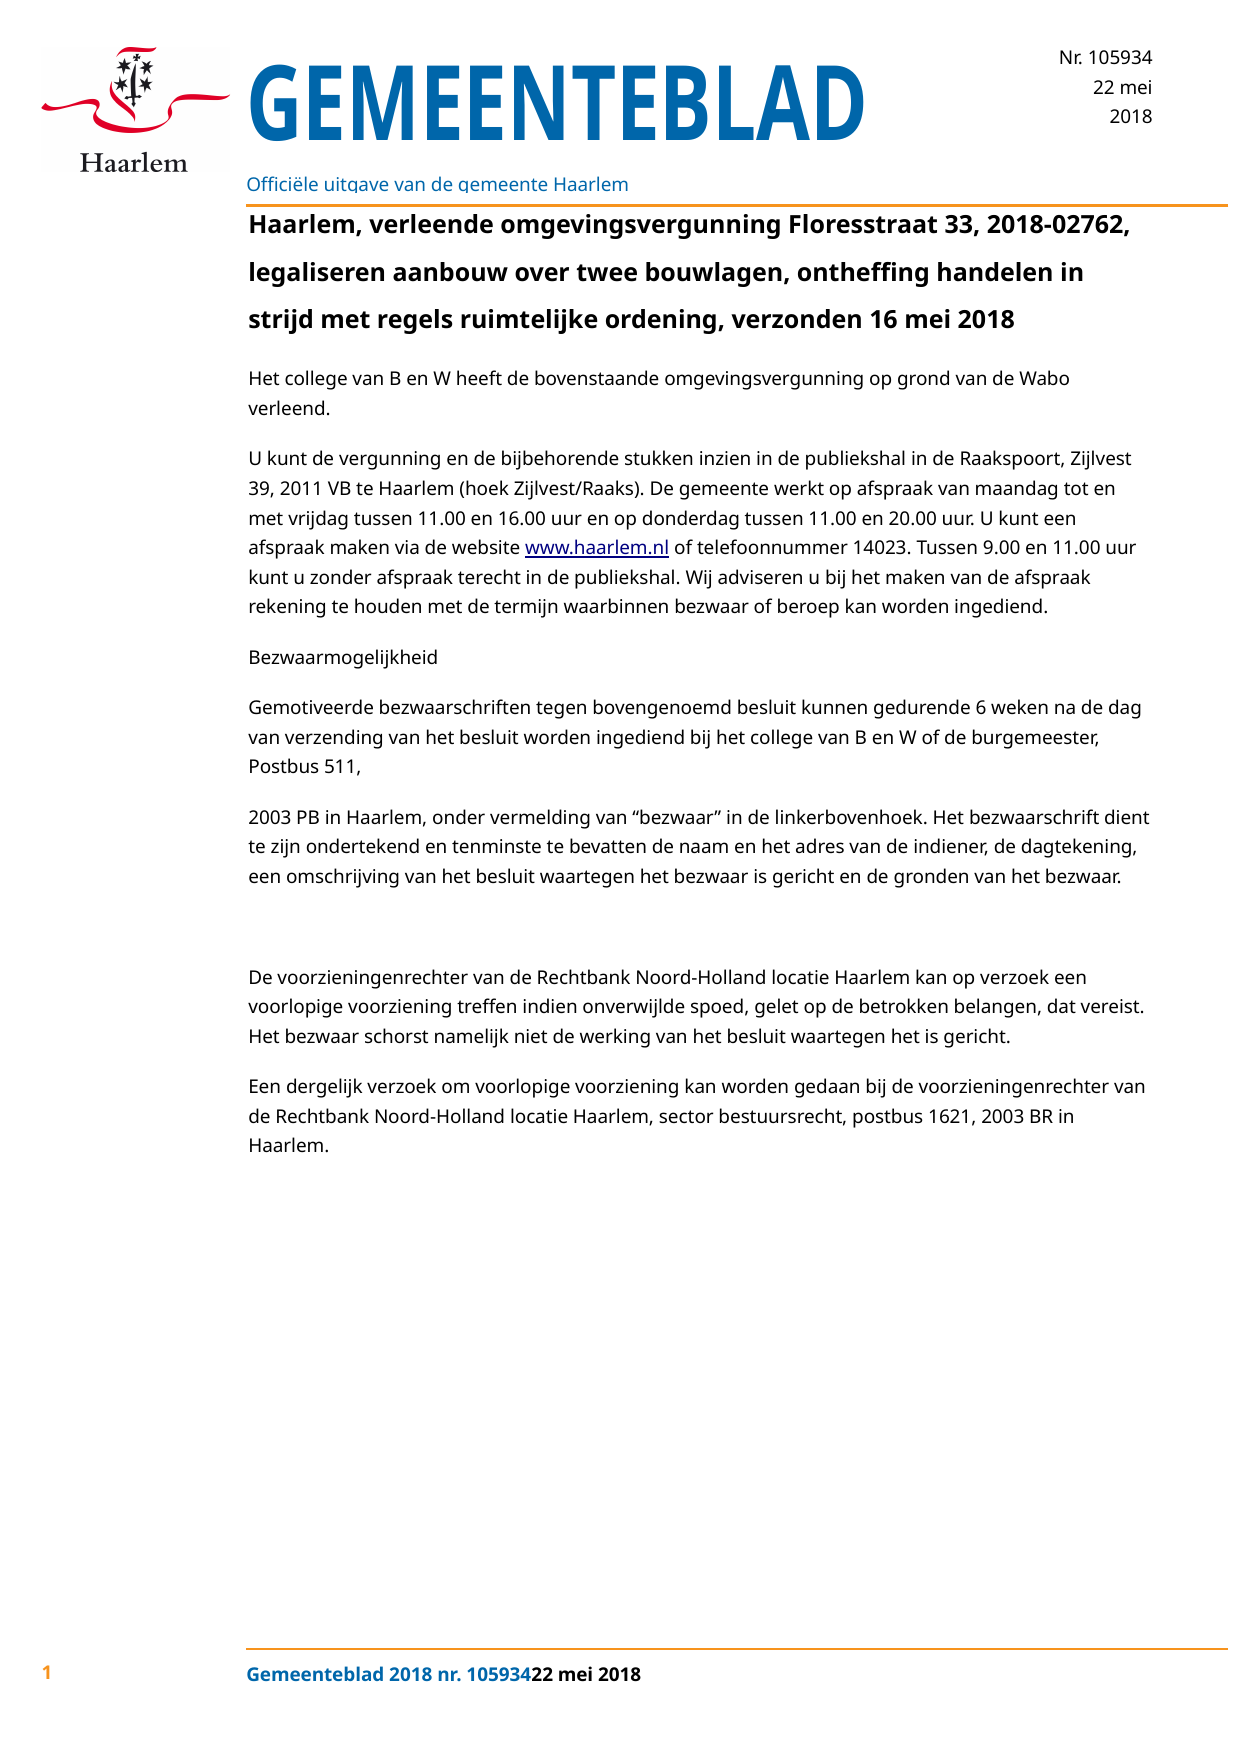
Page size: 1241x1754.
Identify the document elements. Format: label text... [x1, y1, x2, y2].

text 2003 PB in Haarlem, onder vermelding van “bezwaar” in de linkerbovenhoek. Het bezwaarschrift dient te zijn ondertekend en tenminste te bevatten de naam en het adres van de indiener, de dagtekening, een omschrijving van het besluit waartegen het bezwaar is gericht en de gronden van het bezwaar. [248, 804, 1152, 889]
text U kunt de vergunning en de bijbehorende stukken inzien in de publiekshal in de Raakspoort, Zijlvest 39, 2011 VB te Haarlem (hoek Zijlvest/Raaks). De gemeente werkt op afspraak van maandag tot en met vrijdag tussen 11.00 en 16.00 uur en op donderdag tussen 11.00 en 20.00 uur. U kunt een afspraak maken via de website www.haarlem.nl of telefoonnummer 14023. Tussen 9.00 en 11.00 uur kunt u zonder afspraak terecht in de publiekshal. Wij adviseren u bij het maken van de afspraak rekening te houden met de termijn waarbinnen bezwaar of beroep kan worden ingediend. [248, 446, 1152, 619]
text De voorzieningenrechter van de Rechtbank Noord-Holland locatie Haarlem kan op verzoek een voorlopige voorziening treffen indien onverwijlde spoed, gelet op de betrokken belangen, dat vereist. Het bezwaar schorst namelijk niet de werking van het besluit waartegen het is gericht. [248, 964, 1152, 1049]
text Haarlem, verleende omgevingsvergunning Floresstraat 33, 2018-02762, legaliseren aanbouw over twee bouwlagen, ontheffing handelen in strijd met regels ruimtelijke ordening, verzonden 16 mei 2018 [248, 207, 1152, 336]
text Het college van B en W heeft de bovenstaande omgevingsvergunning op grond van de Wabo verleend. [248, 366, 1152, 421]
text Bezwaarmogelijkheid [248, 644, 1152, 669]
text Een dergelijk verzoek om voorlopige voorziening kan worden gedaan bij de voorzieningenrechter van de Rechtbank Noord-Holland locatie Haarlem, sector bestuursrecht, postbus 1621, 2003 BR in Haarlem. [248, 1073, 1152, 1158]
text Gemotiveerde bezwaarschriften tegen bovengenoemd besluit kunnen gedurende 6 weken na de dag van verzending van het besluit worden ingediend bij het college van B en W of de burgemeester, Postbus 511, [248, 694, 1152, 779]
picture [41, 47, 231, 172]
